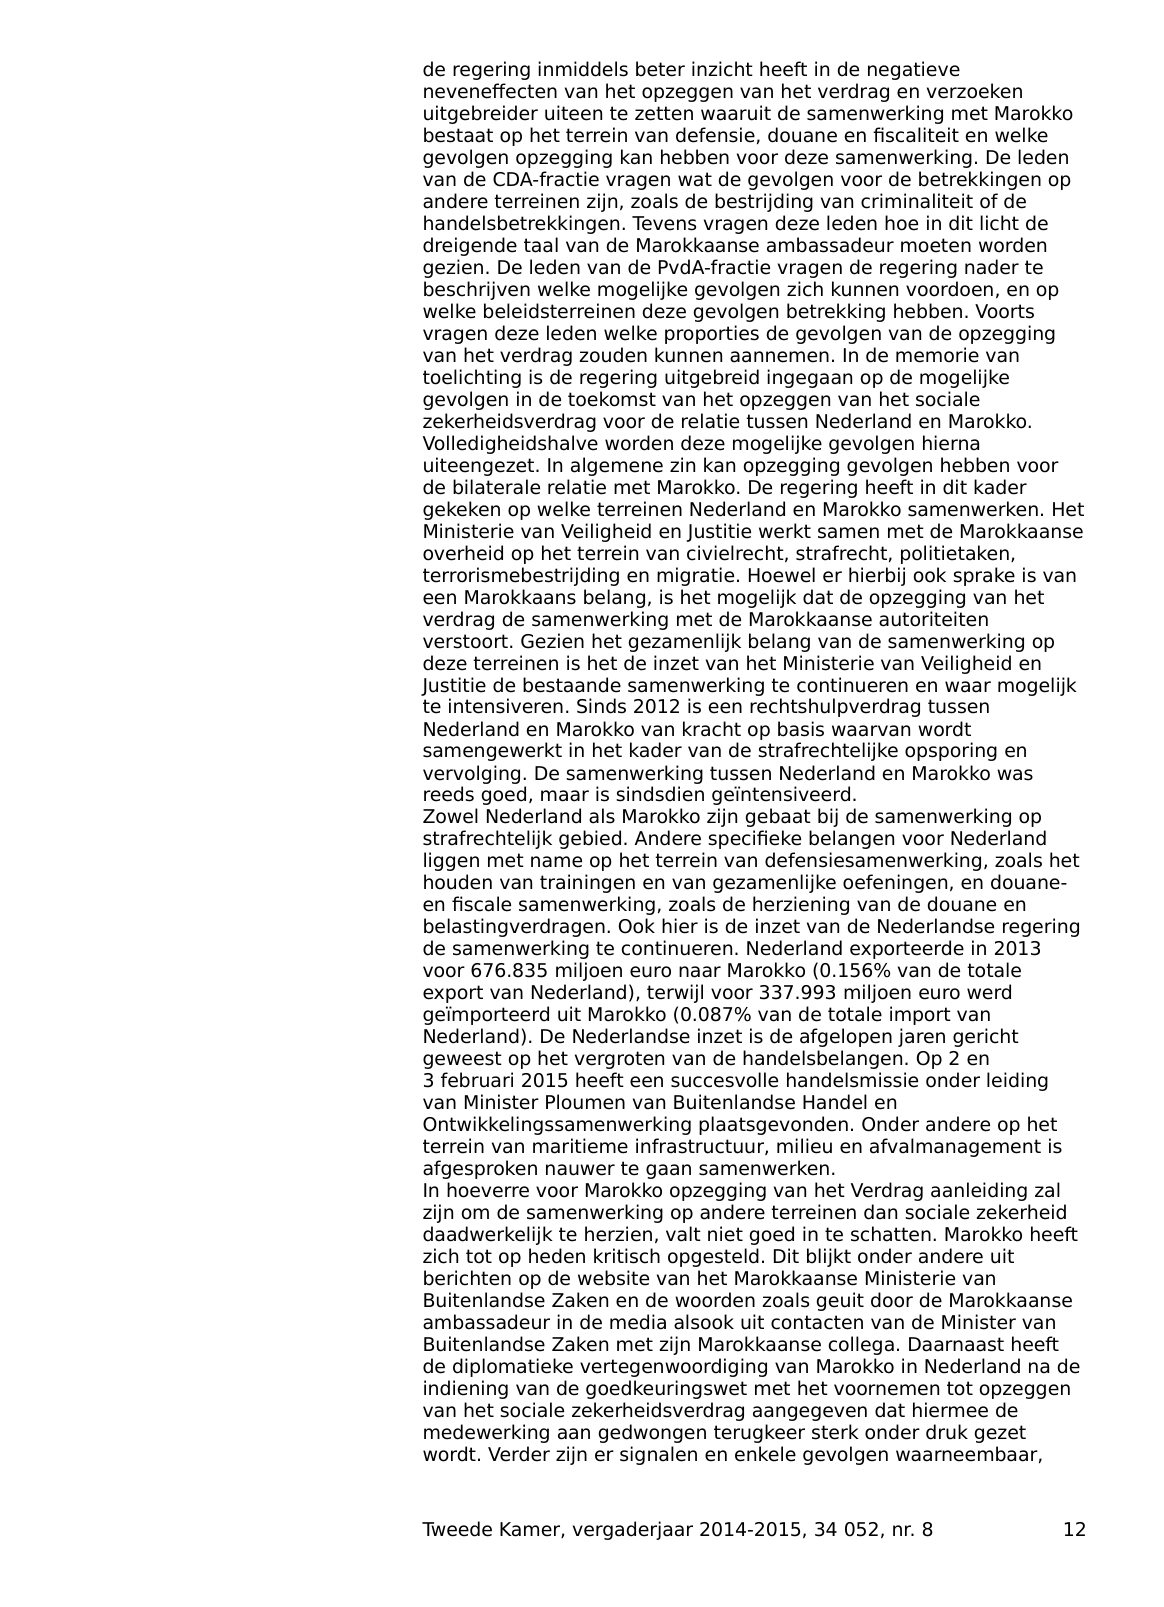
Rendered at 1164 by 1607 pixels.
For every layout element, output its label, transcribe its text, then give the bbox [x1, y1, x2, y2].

text In hoeverre voor Marokko opzegging van het Verdrag aanleiding zal zijn om de samenwerking op andere terreinen dan sociale zekerheid daadwerkelijk te herzien, valt niet goed in te schatten. Marokko heeft zich tot op heden kritisch opgesteld. Dit blijkt onder andere uit berichten op de website van het Marokkaanse Ministerie van Buitenlandse Zaken en de woorden zoals geuit door de Marokkaanse ambassadeur in de media alsook uit contacten van de Minister van Buitenlandse Zaken met zijn Marokkaanse collega. Daarnaast heeft de diplomatieke vertegenwoordiging van Marokko in Nederland na de indiening van de goedkeuringswet met het voornemen tot opzeggen van het sociale zekerheidsverdrag aangegeven dat hiermee de medewerking aan gedwongen terugkeer sterk onder druk gezet wordt. Verder zijn er signalen en enkele gevolgen waarneembaar, [422, 1180, 1087, 1466]
text Zowel Nederland als Marokko zijn gebaat bij de samenwerking op strafrechtelijk gebied. Andere specifieke belangen voor Nederland liggen met name op het terrein van defensiesamenwerking, zoals het houden van trainingen en van gezamenlijke oefeningen, en douane- en fiscale samenwerking, zoals de herziening van de douane en belastingverdragen. Ook hier is de inzet van de Nederlandse regering de samenwerking te continueren. Nederland exporteerde in 2013 voor 676.835 miljoen euro naar Marokko (0.156% van de totale export van Nederland), terwijl voor 337.993 miljoen euro werd geïmporteerd uit Marokko (0.087% van de totale import van Nederland). De Nederlandse inzet is de afgelopen jaren gericht geweest op het vergroten van de handelsbelangen. Op 2 en 3 februari 2015 heeft een succesvolle handelsmissie onder leiding van Minister Ploumen van Buitenlandse Handel en Ontwikkelingssamenwerking plaatsgevonden. Onder andere op het terrein van maritieme infrastructuur, milieu en afvalmanagement is afgesproken nauwer te gaan samenwerken. [422, 806, 1087, 1180]
text de regering inmiddels beter inzicht heeft in de negatieve neveneffecten van het opzeggen van het verdrag en verzoeken uitgebreider uiteen te zetten waaruit de samenwerking met Marokko bestaat op het terrein van defensie, douane en fiscaliteit en welke gevolgen opzegging kan hebben voor deze samenwerking. De leden van de CDA-fractie vragen wat de gevolgen voor de betrekkingen op andere terreinen zijn, zoals de bestrijding van criminaliteit of de handelsbetrekkingen. Tevens vragen deze leden hoe in dit licht de dreigende taal van de Marokkaanse ambassadeur moeten worden gezien. De leden van de PvdA-fractie vragen de regering nader te beschrijven welke mogelijke gevolgen zich kunnen voordoen, en op welke beleidsterreinen deze gevolgen betrekking hebben. Voorts vragen deze leden welke proporties de gevolgen van de opzegging van het verdrag zouden kunnen aannemen. In de memorie van toelichting is de regering uitgebreid ingegaan op de mogelijke gevolgen in de toekomst van het opzeggen van het sociale zekerheidsverdrag voor de relatie tussen Nederland en Marokko. Volledigheidshalve worden deze mogelijke gevolgen hierna uiteengezet. In algemene zin kan opzegging gevolgen hebben voor de bilaterale relatie met Marokko. De regering heeft in dit kader gekeken op welke terreinen Nederland en Marokko samenwerken. Het Ministerie van Veiligheid en Justitie werkt samen met de Marokkaanse overheid op het terrein van civielrecht, strafrecht, politietaken, terrorismebestrijding en migratie. Hoewel er hierbij ook sprake is van een Marokkaans belang, is het mogelijk dat de opzegging van het verdrag de samenwerking met de Marokkaanse autoriteiten verstoort. Gezien het gezamenlijk belang van de samenwerking op deze terreinen is het de inzet van het Ministerie van Veiligheid en Justitie de bestaande samenwerking te continueren en waar mogelijk te intensiveren. Sinds 2012 is een rechtshulpverdrag tussen Nederland en Marokko van kracht op basis waarvan wordt samengewerkt in het kader van de strafrechtelijke opsporing en vervolging. De samenwerking tussen Nederland en Marokko was reeds goed, maar is sindsdien geïntensiveerd. [422, 59, 1087, 806]
